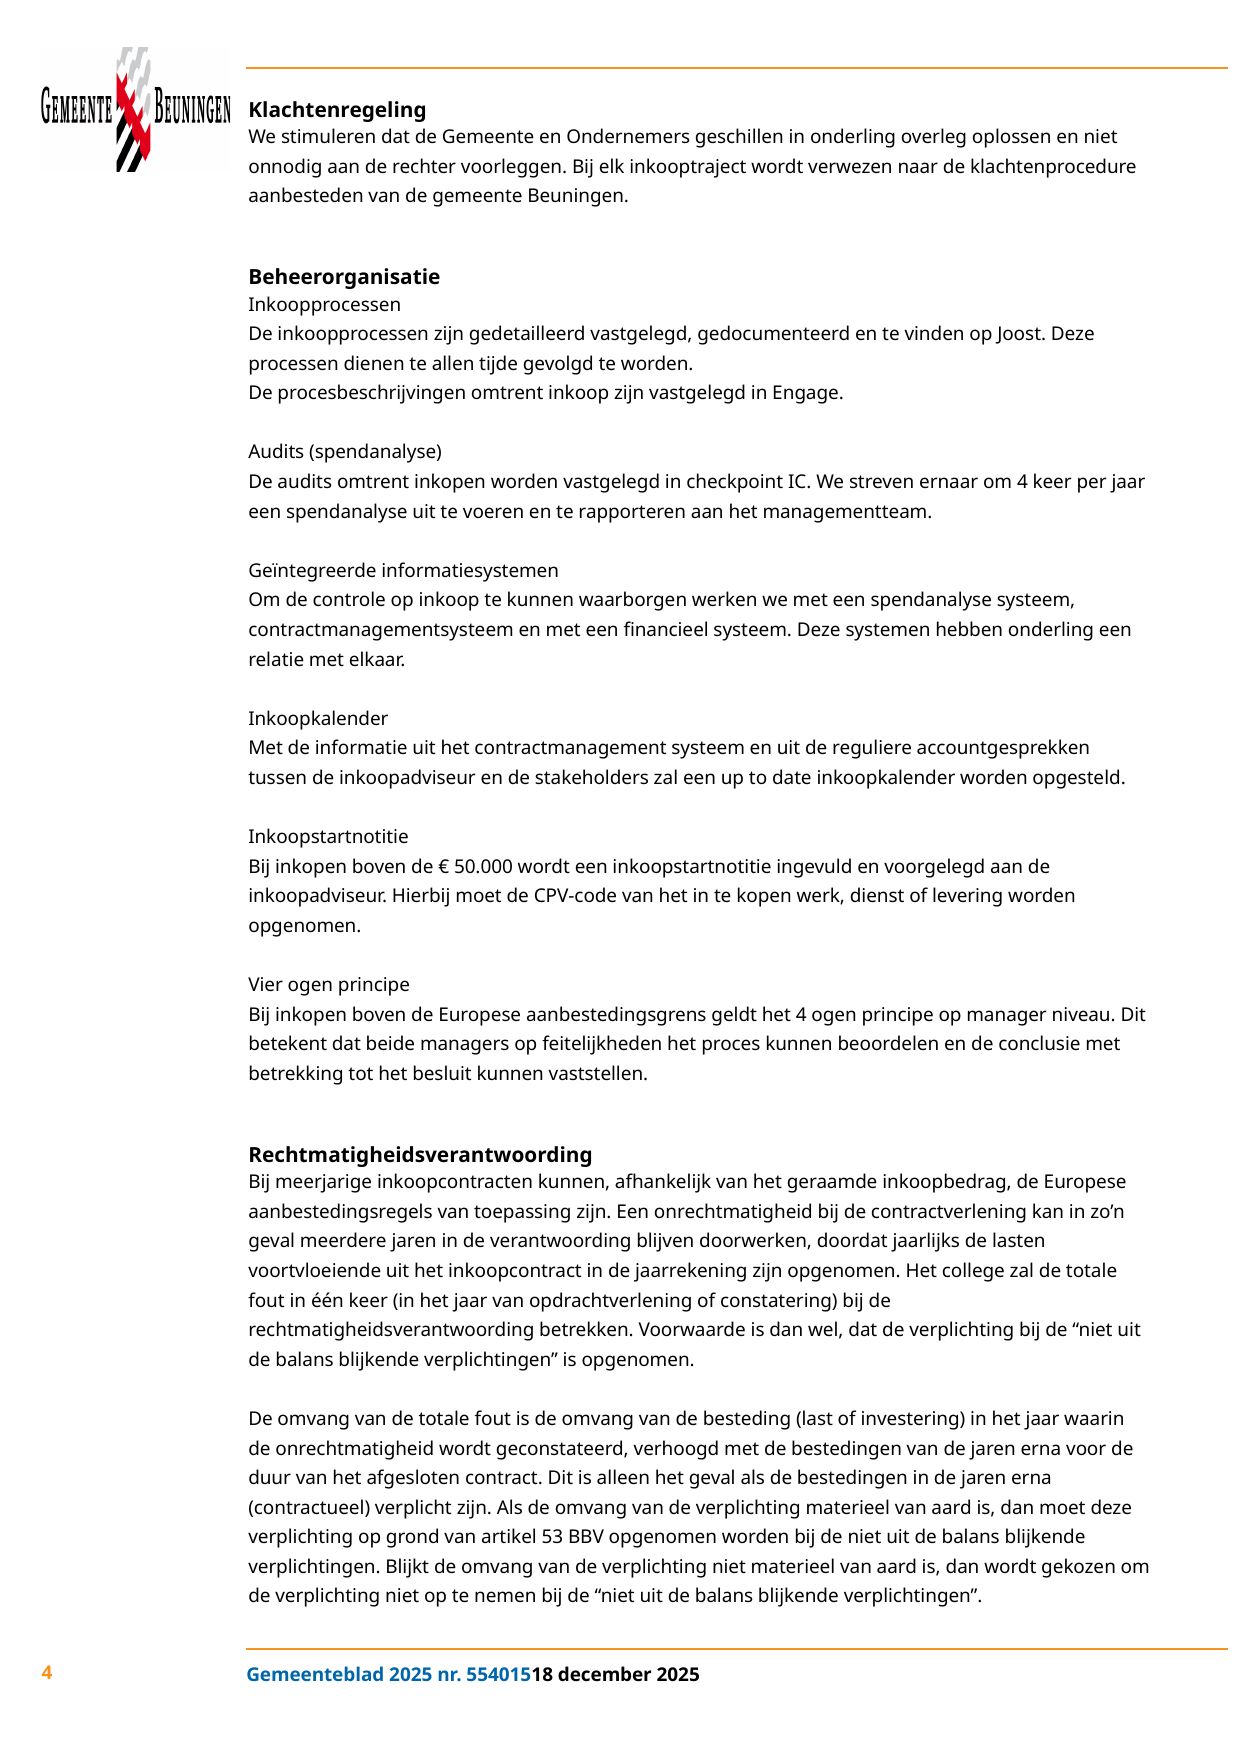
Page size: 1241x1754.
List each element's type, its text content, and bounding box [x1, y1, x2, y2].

text De procesbeschrijvingen omtrent inkoop zijn vastgelegd in Engage. [248, 379, 1152, 405]
text De omvang van de totale fout is de omvang van de besteding (last of investering) in het jaar waarin de onrechtmatigheid wordt geconstateerd, verhoogd met de bestedingen van de jaren erna voor de duur van het afgesloten contract. Dit is alleen het geval als de bestedingen in de jaren erna (contractueel) verplicht zijn. Als de omvang van de verplichting materieel van aard is, dan moet deze verplichting op grond van artikel 53 BBV opgenomen worden bij de niet uit de balans blijkende verplichtingen. Blijkt de omvang van de verplichting niet materieel van aard is, dan wordt gekozen om de verplichting niet op te nemen bij de “niet uit de balans blijkende verplichtingen”. [248, 1405, 1152, 1608]
text We stimuleren dat de Gemeente en Ondernemers geschillen in onderling overleg oplossen en niet onnodig aan de rechter voorleggen. Bij elk inkooptraject wordt verwezen naar de klachtenprocedure aanbesteden van de gemeente Beuningen. [248, 123, 1152, 208]
text Audits (spendanalyse) [248, 439, 1152, 464]
text Met de informatie uit het contractmanagement systeem en uit de reguliere accountgesprekken tussen de inkoopadviseur en de stakeholders zal een up to date inkoopkalender worden opgesteld. [248, 734, 1152, 790]
text Bij meerjarige inkoopcontracten kunnen, afhankelijk van het geraamde inkoopbedrag, de Europese aanbestedingsregels van toepassing zijn. Een onrechtmatigheid bij de contractverlening kan in zo’n geval meerdere jaren in de verantwoording blijven doorwerken, doordat jaarlijks de lasten voortvloeiende uit het inkoopcontract in de jaarrekening zijn opgenomen. Het college zal de totale fout in één keer (in het jaar van opdrachtverlening of constatering) bij de rechtmatigheidsverantwoording betrekken. Voorwaarde is dan wel, dat de verplichting bij de “niet uit de balans blijkende verplichtingen” is opgenomen. [248, 1168, 1152, 1372]
text Beheerorganisatie [248, 262, 1152, 291]
text Vier ogen principe [248, 971, 1152, 997]
text Bij inkopen boven de € 50.000 wordt een inkoopstartnotitie ingevuld en voorgelegd aan de inkoopadviseur. Hierbij moet de CPV-code van het in te kopen werk, dienst of levering worden opgenomen. [248, 853, 1152, 938]
text Geïntegreerde informatiesystemen [248, 557, 1152, 583]
text Rechtmatigheidsverantwoording [248, 1140, 1152, 1168]
text Inkoopstartnotitie [248, 823, 1152, 849]
text De audits omtrent inkopen worden vastgelegd in checkpoint IC. We streven ernaar om 4 keer per jaar een spendanalyse uit te voeren en te rapporteren aan het managementteam. [248, 468, 1152, 524]
text Inkoopprocessen [248, 291, 1152, 317]
text De inkoopprocessen zijn gedetailleerd vastgelegd, gedocumenteerd en te vinden op Joost. Deze processen dienen te allen tijde gevolgd te worden. [248, 320, 1152, 376]
text Klachtenregeling [248, 95, 1152, 123]
picture [41, 47, 231, 172]
text Inkoopkalender [248, 705, 1152, 731]
text Bij inkopen boven de Europese aanbestedingsgrens geldt het 4 ogen principe op manager niveau. Dit betekent dat beide managers op feitelijkheden het proces kunnen beoordelen en de conclusie met betrekking tot het besluit kunnen vaststellen. [248, 1001, 1152, 1086]
text Om de controle op inkoop te kunnen waarborgen werken we met een spendanalyse systeem, contractmanagementsysteem en met een financieel systeem. Deze systemen hebben onderling een relatie met elkaar. [248, 587, 1152, 672]
